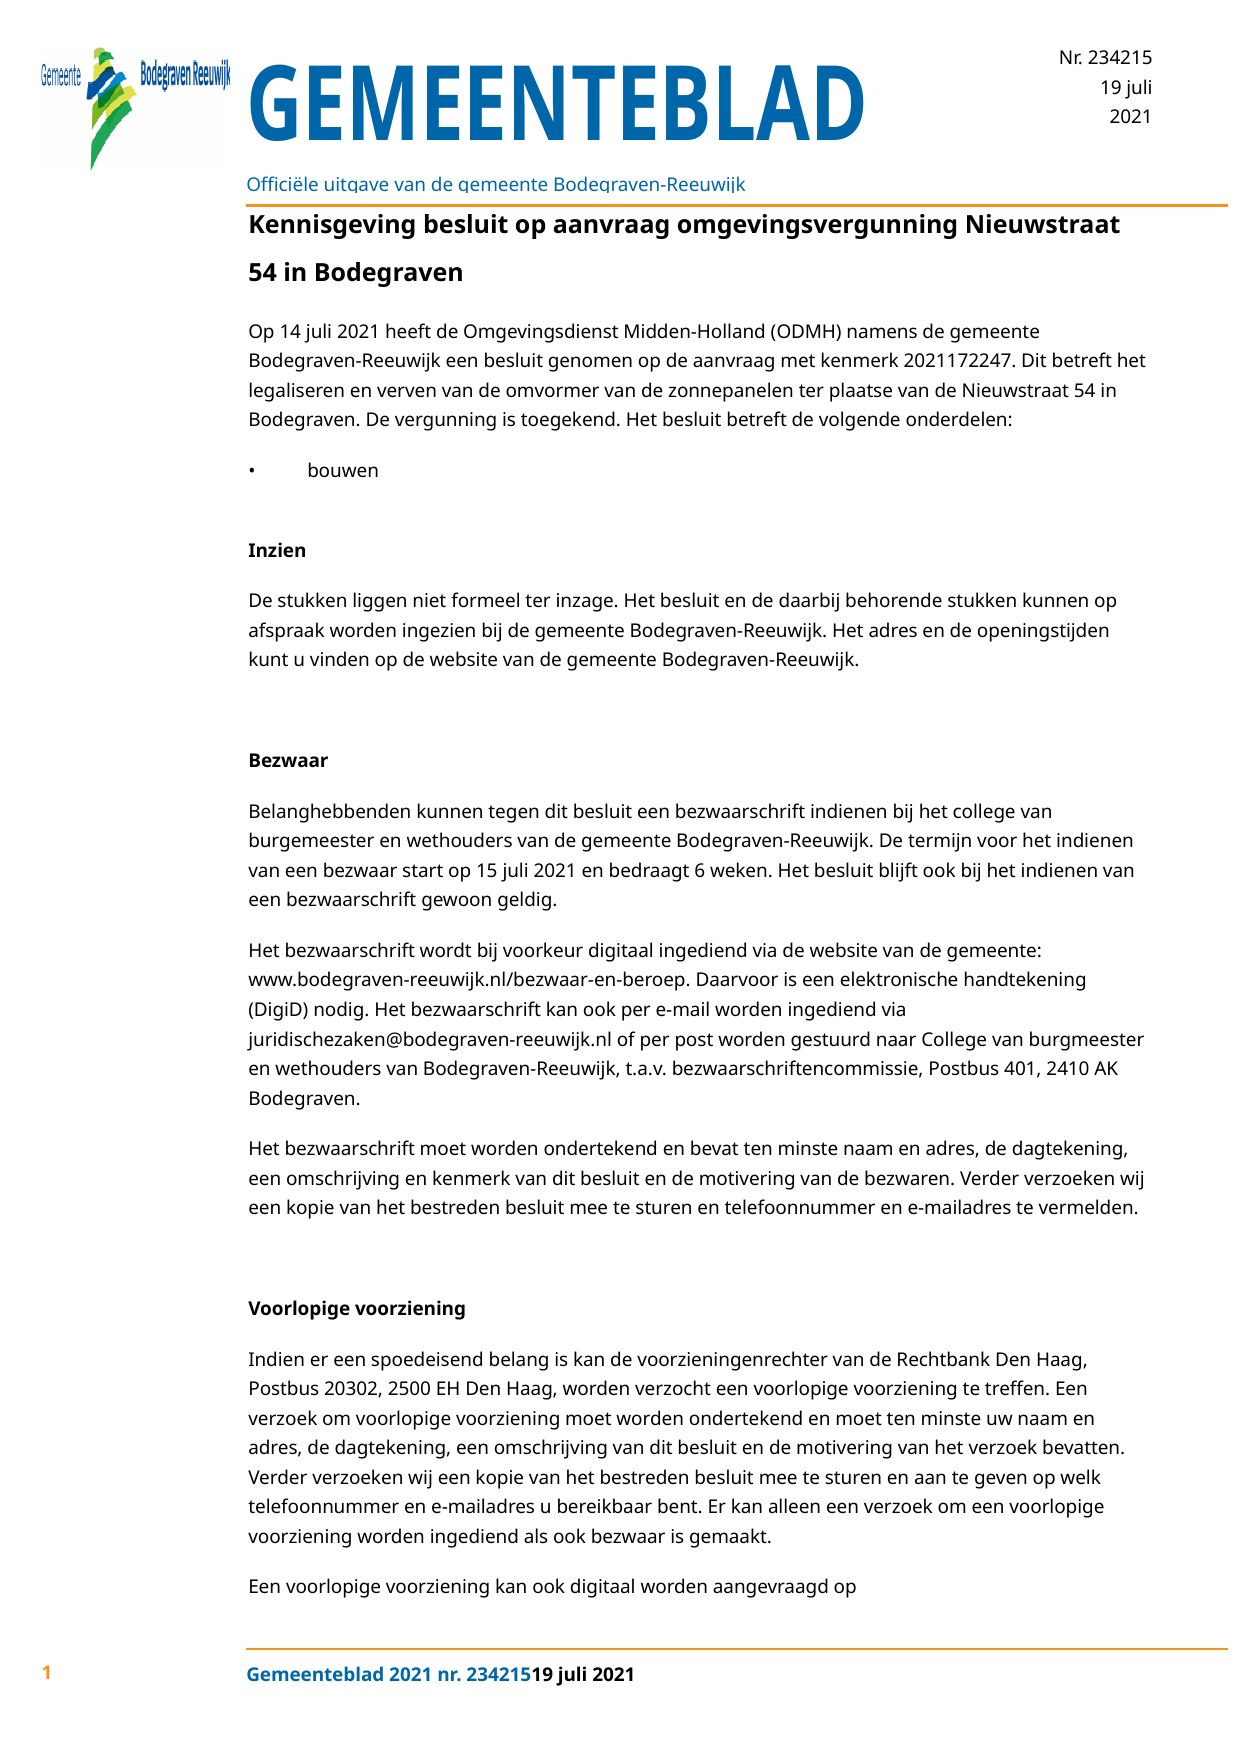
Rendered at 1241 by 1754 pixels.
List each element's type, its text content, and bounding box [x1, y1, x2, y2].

text Het bezwaarschrift wordt bij voorkeur digitaal ingediend via de website van de gemeente: www.bodegraven-reeuwijk.nl/bezwaar-en-beroep. Daarvoor is een elektronische handtekening (DigiD) nodig. Het bezwaarschrift kan ook per e-mail worden ingediend via juridischezaken@bodegraven-reeuwijk.nl of per post worden gestuurd naar College van burgmeester en wethouders van Bodegraven-Reeuwijk, t.a.v. bezwaarschriftencommissie, Postbus 401, 2410 AK Bodegraven. [248, 937, 1152, 1111]
text Belanghebbenden kunnen tegen dit besluit een bezwaarschrift indienen bij het college van burgemeester en wethouders van de gemeente Bodegraven-Reeuwijk. De termijn voor het indienen van een bezwaar start op 15 juli 2021 en bedraagt 6 weken. Het besluit blijft ook bij het indienen van een bezwaarschrift gewoon geldig. [248, 798, 1152, 912]
text Inzien [248, 537, 1152, 563]
text Op 14 juli 2021 heeft de Omgevingsdienst Midden-Holland (ODMH) namens de gemeente Bodegraven-Reeuwijk een besluit genomen op de aanvraag met kenmerk 2021172247. Dit betreft het legaliseren en verven van de omvormer van de zonnepanelen ter plaatse van de Nieuwstraat 54 in Bodegraven. De vergunning is toegekend. Het besluit betreft de volgende onderdelen: [248, 318, 1152, 432]
text Het bezwaarschrift moet worden ondertekend en bevat ten minste naam en adres, de dagtekening, een omschrijving en kenmerk van dit besluit en de motivering van de bezwaren. Verder verzoeken wij een kopie van het bestreden besluit mee te sturen en telefoonnummer en e-mailadres te vermelden. [248, 1135, 1152, 1220]
picture [41, 47, 231, 172]
text Kennisgeving besluit op aanvraag omgevingsvergunning Nieuwstraat 54 in Bodegraven [248, 207, 1152, 288]
text Indien er een spoedeisend belang is kan de voorzieningenrechter van de Rechtbank Den Haag, Postbus 20302, 2500 EH Den Haag, worden verzocht een voorlopige voorziening te treffen. Een verzoek om voorlopige voorziening moet worden ondertekend en moet ten minste uw naam en adres, de dagtekening, een omschrijving van dit besluit en de motivering van het verzoek bevatten. Verder verzoeken wij een kopie van het bestreden besluit mee te sturen en aan te geven op welk telefoonnummer en e-mailadres u bereikbaar bent. Er kan alleen een verzoek om een voorlopige voorziening worden ingediend als ook bezwaar is gemaakt. [248, 1346, 1152, 1549]
text Een voorlopige voorziening kan ook digitaal worden aangevraagd op [248, 1574, 1152, 1599]
text Bezwaar [248, 747, 1152, 773]
text De stukken liggen niet formeel ter inzage. Het besluit en de daarbij behorende stukken kunnen op afspraak worden ingezien bij de gemeente Bodegraven-Reeuwijk. Het adres en de openingstijden kunt u vinden op de website van de gemeente Bodegraven-Reeuwijk. [248, 587, 1152, 672]
text Voorlopige voorziening [248, 1295, 1152, 1321]
list bouwen [248, 457, 1152, 483]
